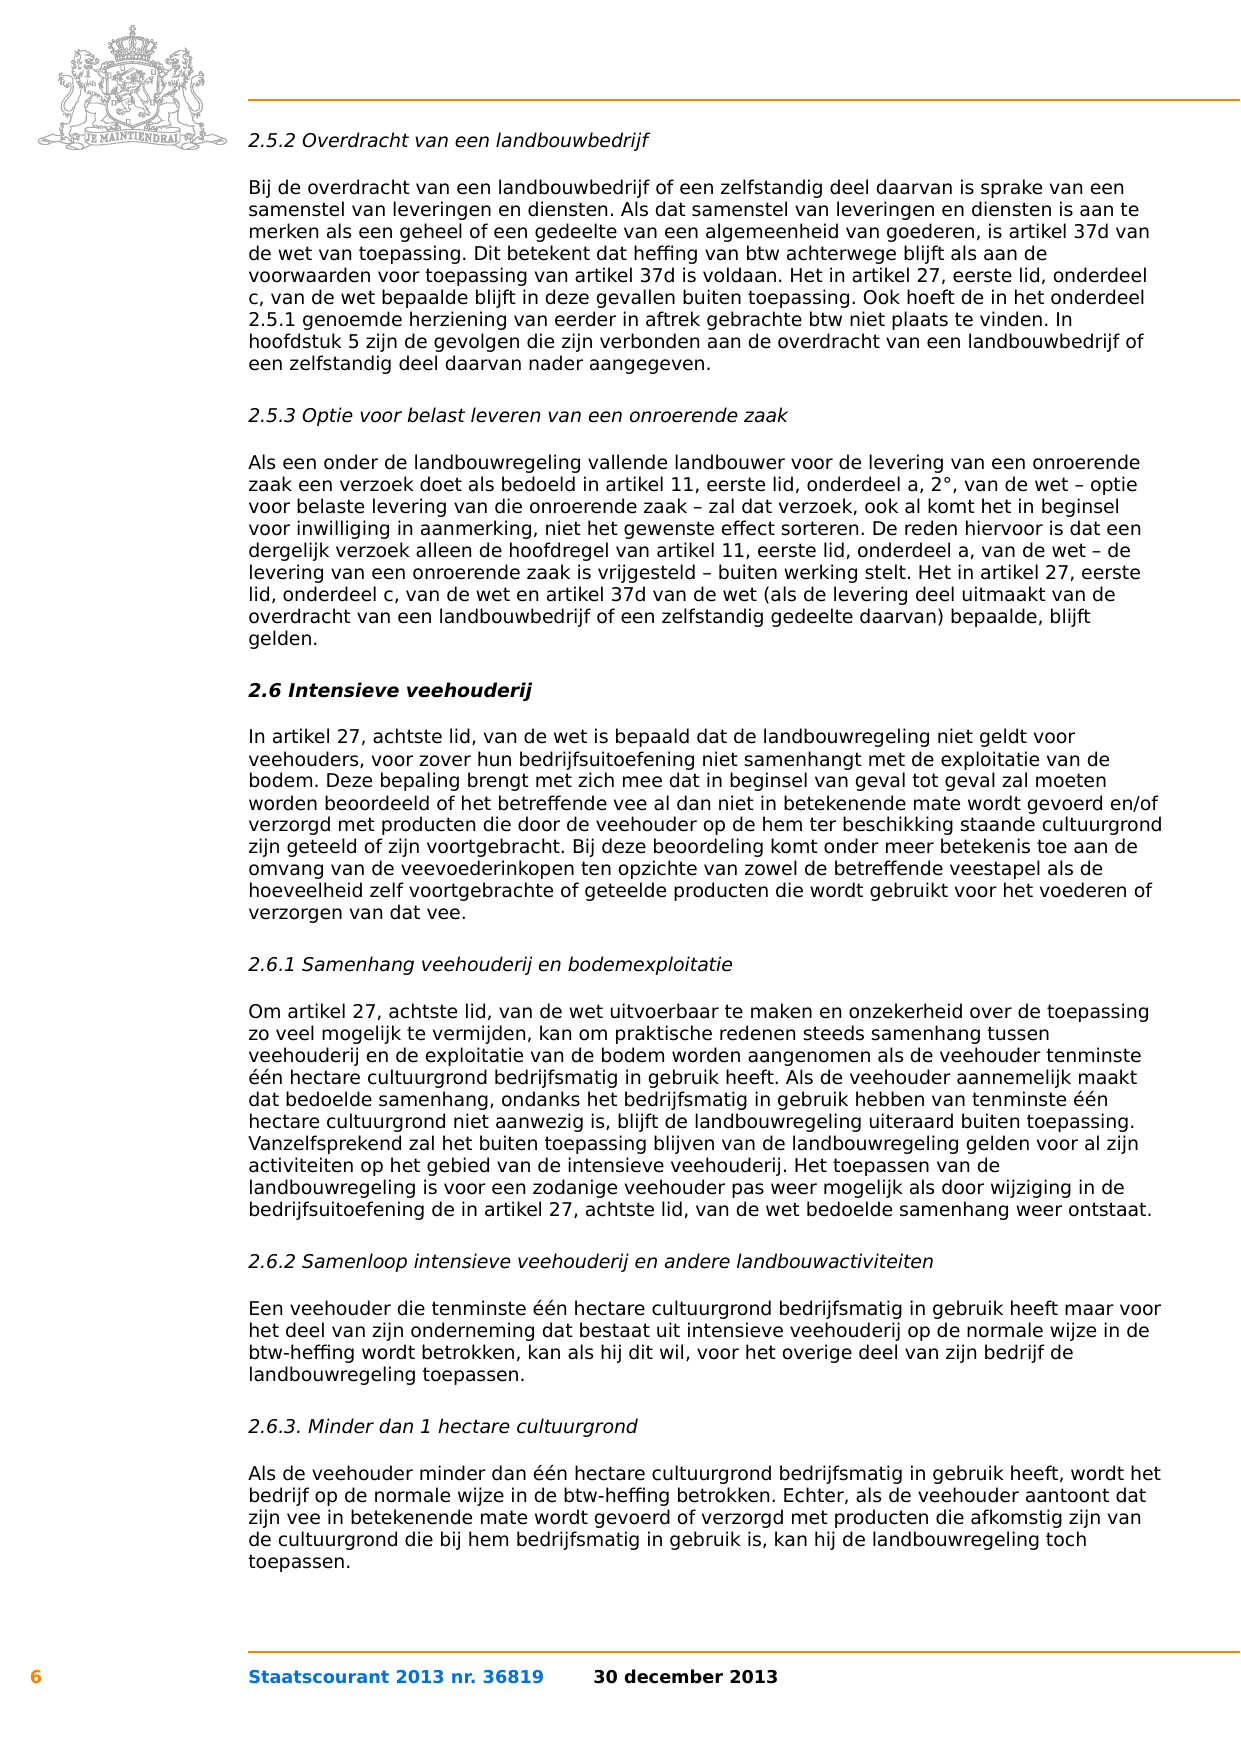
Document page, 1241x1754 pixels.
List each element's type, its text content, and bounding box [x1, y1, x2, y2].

text Bij de overdracht van een landbouwbedrijf of een zelfstandig deel daarvan is sprake van een samenstel van leveringen en diensten. Als dat samenstel van leveringen en diensten is aan te merken als een geheel of een gedeelte van een algemeenheid van goederen, is artikel 37d van de wet van toepassing. Dit betekent dat heffing van btw achterwege blijft als aan de voorwaarden voor toepassing van artikel 37d is voldaan. Het in artikel 27, eerste lid, onderdeel c, van de wet bepaalde blijft in deze gevallen buiten toepassing. Ook hoeft de in het onderdeel 2.5.1 genoemde herziening van eerder in aftrek gebrachte btw niet plaats te vinden. In hoofdstuk 5 zijn de gevolgen die zijn verbonden aan de overdracht van een landbouwbedrijf of een zelfstandig deel daarvan nader aangegeven. [248, 177, 1163, 375]
text In artikel 27, achtste lid, van de wet is bepaald dat de landbouwregeling niet geldt voor veehouders, voor zover hun bedrijfsuitoefening niet samenhangt met de exploitatie van de bodem. Deze bepaling brengt met zich mee dat in beginsel van geval tot geval zal moeten worden beoordeeld of het betreffende vee al dan niet in betekenende mate wordt gevoerd en/of verzorgd met producten die door de veehouder op de hem ter beschikking staande cultuurgrond zijn geteeld of zijn voortgebracht. Bij deze beoordeling komt onder meer betekenis toe aan de omvang van de veevoederinkopen ten opzichte van zowel de betreffende veestapel als de hoeveelheid zelf voortgebrachte of geteelde producten die wordt gebruikt voor het voederen of verzorgen van dat vee. [248, 726, 1163, 924]
subtitle 2.6.1 Samenhang veehouderij en bodemexploitatie [248, 954, 1163, 976]
subtitle 2.6 Intensieve veehouderij [248, 679, 1163, 701]
text Als een onder de landbouwregeling vallende landbouwer voor de levering van een onroerende zaak een verzoek doet als bedoeld in artikel 11, eerste lid, onderdeel a, 2°, van de wet – optie voor belaste levering van die onroerende zaak – zal dat verzoek, ook al komt het in beginsel voor inwilliging in aanmerking, niet het gewenste effect sorteren. De reden hiervoor is dat een dergelijk verzoek alleen de hoofdregel van artikel 11, eerste lid, onderdeel a, van de wet – de levering van een onroerende zaak is vrijgesteld – buiten werking stelt. Het in artikel 27, eerste lid, onderdeel c, van de wet en artikel 37d van de wet (als de levering deel uitmaakt van de overdracht van een landbouwbedrijf of een zelfstandig gedeelte daarvan) bepaalde, blijft gelden. [248, 452, 1163, 649]
text Een veehouder die tenminste één hectare cultuurgrond bedrijfsmatig in gebruik heeft maar voor het deel van zijn onderneming dat bestaat uit intensieve veehouderij op de normale wijze in de btw-heffing wordt betrokken, kan als hij dit wil, voor het overige deel van zijn bedrijf de landbouwregeling toepassen. [248, 1298, 1163, 1386]
picture [38, 25, 227, 150]
text Om artikel 27, achtste lid, van de wet uitvoerbaar te maken en onzekerheid over de toepassing zo veel mogelijk te vermijden, kan om praktische redenen steeds samenhang tussen veehouderij en de exploitatie van de bodem worden aangenomen als de veehouder tenminste één hectare cultuurgrond bedrijfsmatig in gebruik heeft. Als de veehouder aannemelijk maakt dat bedoelde samenhang, ondanks het bedrijfsmatig in gebruik hebben van tenminste één hectare cultuurgrond niet aanwezig is, blijft de landbouwregeling uiteraard buiten toepassing. Vanzelfsprekend zal het buiten toepassing blijven van de landbouwregeling gelden voor al zijn activiteiten op het gebied van de intensieve veehouderij. Het toepassen van de landbouwregeling is voor een zodanige veehouder pas weer mogelijk als door wijziging in de bedrijfsuitoefening de in artikel 27, achtste lid, van de wet bedoelde samenhang weer ontstaat. [248, 1001, 1163, 1221]
subtitle 2.6.3. Minder dan 1 hectare cultuurgrond [248, 1416, 1163, 1438]
subtitle 2.5.3 Optie voor belast leveren van een onroerende zaak [248, 405, 1163, 427]
subtitle 2.6.2 Samenloop intensieve veehouderij en andere landbouwactiviteiten [248, 1251, 1163, 1273]
subtitle 2.5.2 Overdracht van een landbouwbedrijf [248, 130, 1163, 152]
text Als de veehouder minder dan één hectare cultuurgrond bedrijfsmatig in gebruik heeft, wordt het bedrijf op de normale wijze in de btw-heffing betrokken. Echter, als de veehouder aantoont dat zijn vee in betekenende mate wordt gevoerd of verzorgd met producten die afkomstig zijn van de cultuurgrond die bij hem bedrijfsmatig in gebruik is, kan hij de landbouwregeling toch toepassen. [248, 1463, 1163, 1573]
